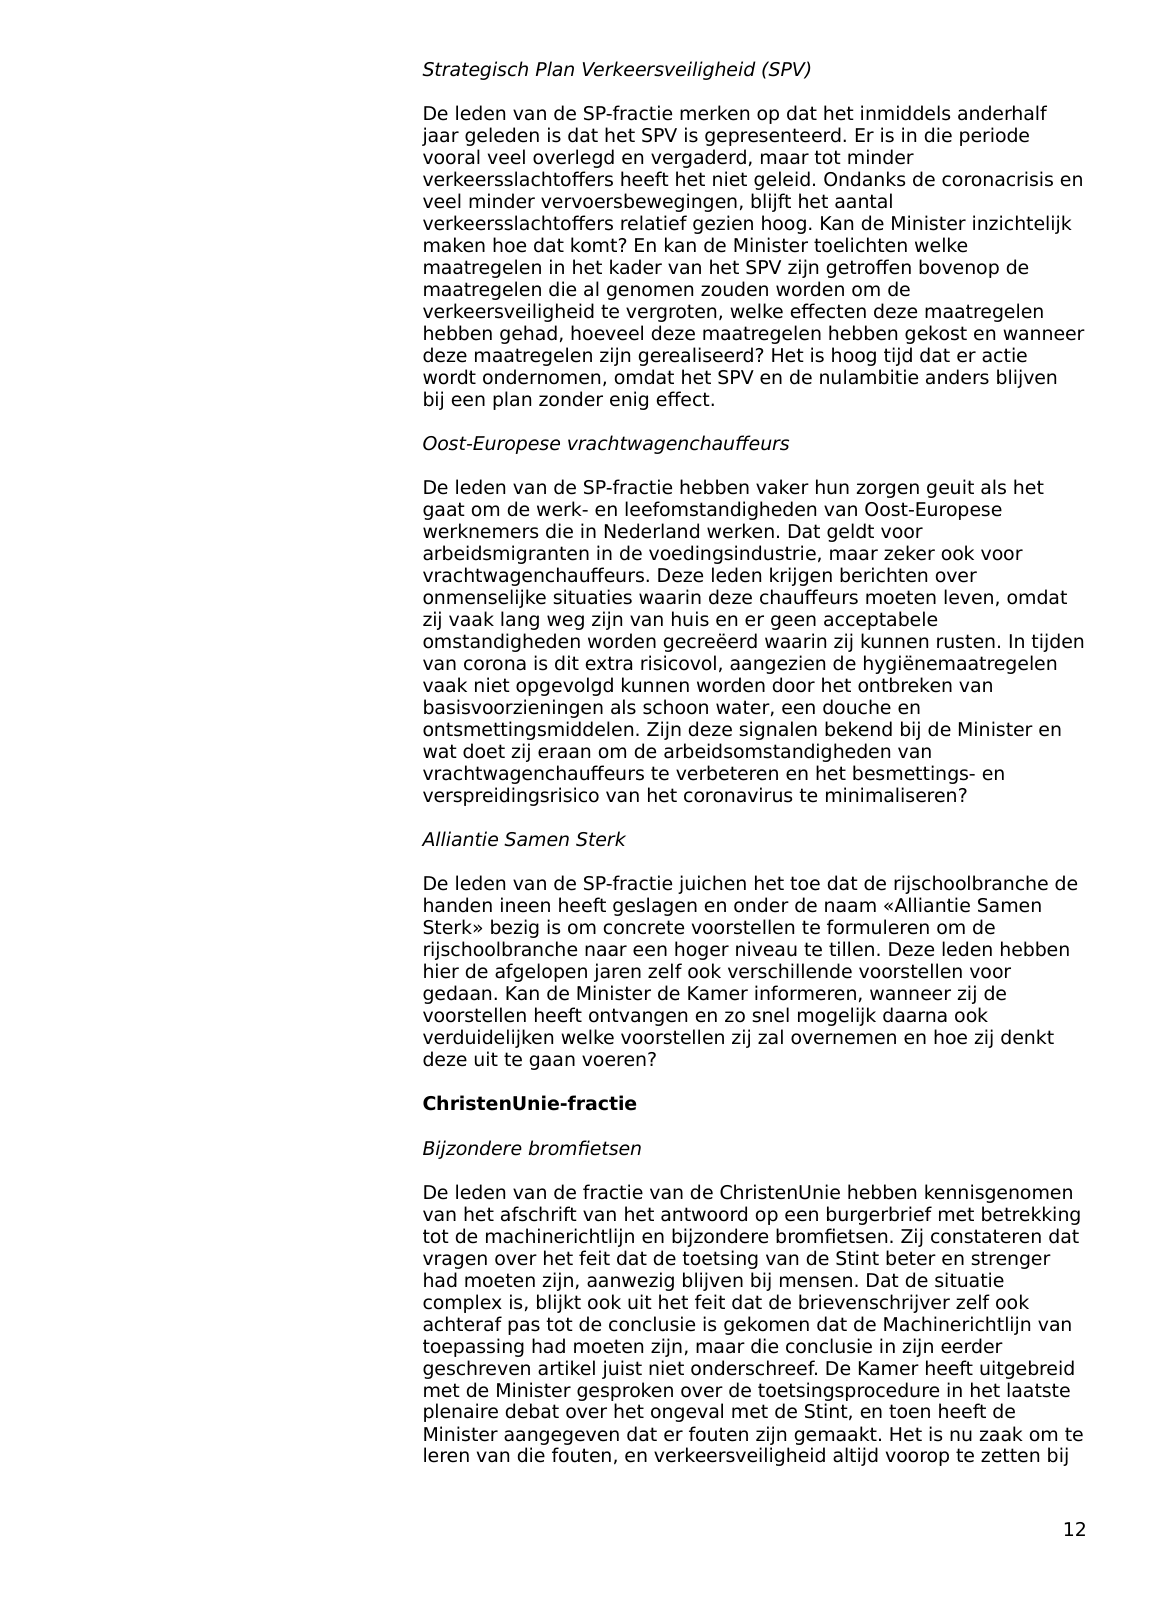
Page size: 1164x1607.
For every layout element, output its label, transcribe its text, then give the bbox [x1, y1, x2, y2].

text De leden van de SP-fractie juichen het toe dat de rijschoolbranche de handen ineen heeft geslagen en onder de naam «Alliantie Samen Sterk» bezig is om concrete voorstellen te formuleren om de rijschoolbranche naar een hoger niveau te tillen. Deze leden hebben hier de afgelopen jaren zelf ook verschillende voorstellen voor gedaan. Kan de Minister de Kamer informeren, wanneer zij de voorstellen heeft ontvangen en zo snel mogelijk daarna ook verduidelijken welke voorstellen zij zal overnemen en hoe zij denkt deze uit te gaan voeren? [422, 873, 1087, 1071]
subtitle Strategisch Plan Verkeersveiligheid (SPV) [422, 59, 1087, 81]
text De leden van de fractie van de ChristenUnie hebben kennisgenomen van het afschrift van het antwoord op een burgerbrief met betrekking tot de machinerichtlijn en bijzondere bromfietsen. Zij constateren dat vragen over het feit dat de toetsing van de Stint beter en strenger had moeten zijn, aanwezig blijven bij mensen. Dat de situatie complex is, blijkt ook uit het feit dat de brievenschrijver zelf ook achteraf pas tot de conclusie is gekomen dat de Machinerichtlijn van toepassing had moeten zijn, maar die conclusie in zijn eerder geschreven artikel juist niet onderschreef. De Kamer heeft uitgebreid met de Minister gesproken over de toetsingsprocedure in het laatste plenaire debat over het ongeval met de Stint, en toen heeft de Minister aangegeven dat er fouten zijn gemaakt. Het is nu zaak om te leren van die fouten, en verkeersveiligheid altijd voorop te zetten bij [422, 1182, 1087, 1467]
subtitle Oost-Europese vrachtwagenchauffeurs [422, 433, 1087, 455]
subtitle Bijzondere bromfietsen [422, 1137, 1087, 1159]
text De leden van de SP-fractie merken op dat het inmiddels anderhalf jaar geleden is dat het SPV is gepresenteerd. Er is in die periode vooral veel overlegd en vergaderd, maar tot minder verkeersslachtoffers heeft het niet geleid. Ondanks de coronacrisis en veel minder vervoersbewegingen, blijft het aantal verkeersslachtoffers relatief gezien hoog. Kan de Minister inzichtelijk maken hoe dat komt? En kan de Minister toelichten welke maatregelen in het kader van het SPV zijn getroffen bovenop de maatregelen die al genomen zouden worden om de verkeersveiligheid te vergroten, welke effecten deze maatregelen hebben gehad, hoeveel deze maatregelen hebben gekost en wanneer deze maatregelen zijn gerealiseerd? Het is hoog tijd dat er actie wordt ondernomen, omdat het SPV en de nulambitie anders blijven bij een plan zonder enig effect. [422, 103, 1087, 411]
subtitle ChristenUnie-fractie [422, 1093, 1087, 1115]
text De leden van de SP-fractie hebben vaker hun zorgen geuit als het gaat om de werk- en leefomstandigheden van Oost-Europese werknemers die in Nederland werken. Dat geldt voor arbeidsmigranten in de voedingsindustrie, maar zeker ook voor vrachtwagenchauffeurs. Deze leden krijgen berichten over onmenselijke situaties waarin deze chauffeurs moeten leven, omdat zij vaak lang weg zijn van huis en er geen acceptabele omstandigheden worden gecreëerd waarin zij kunnen rusten. In tijden van corona is dit extra risicovol, aangezien de hygiënemaatregelen vaak niet opgevolgd kunnen worden door het ontbreken van basisvoorzieningen als schoon water, een douche en ontsmettingsmiddelen. Zijn deze signalen bekend bij de Minister en wat doet zij eraan om de arbeidsomstandigheden van vrachtwagenchauffeurs te verbeteren en het besmettings- en verspreidingsrisico van het coronavirus te minimaliseren? [422, 477, 1087, 807]
subtitle Alliantie Samen Sterk [422, 829, 1087, 851]
